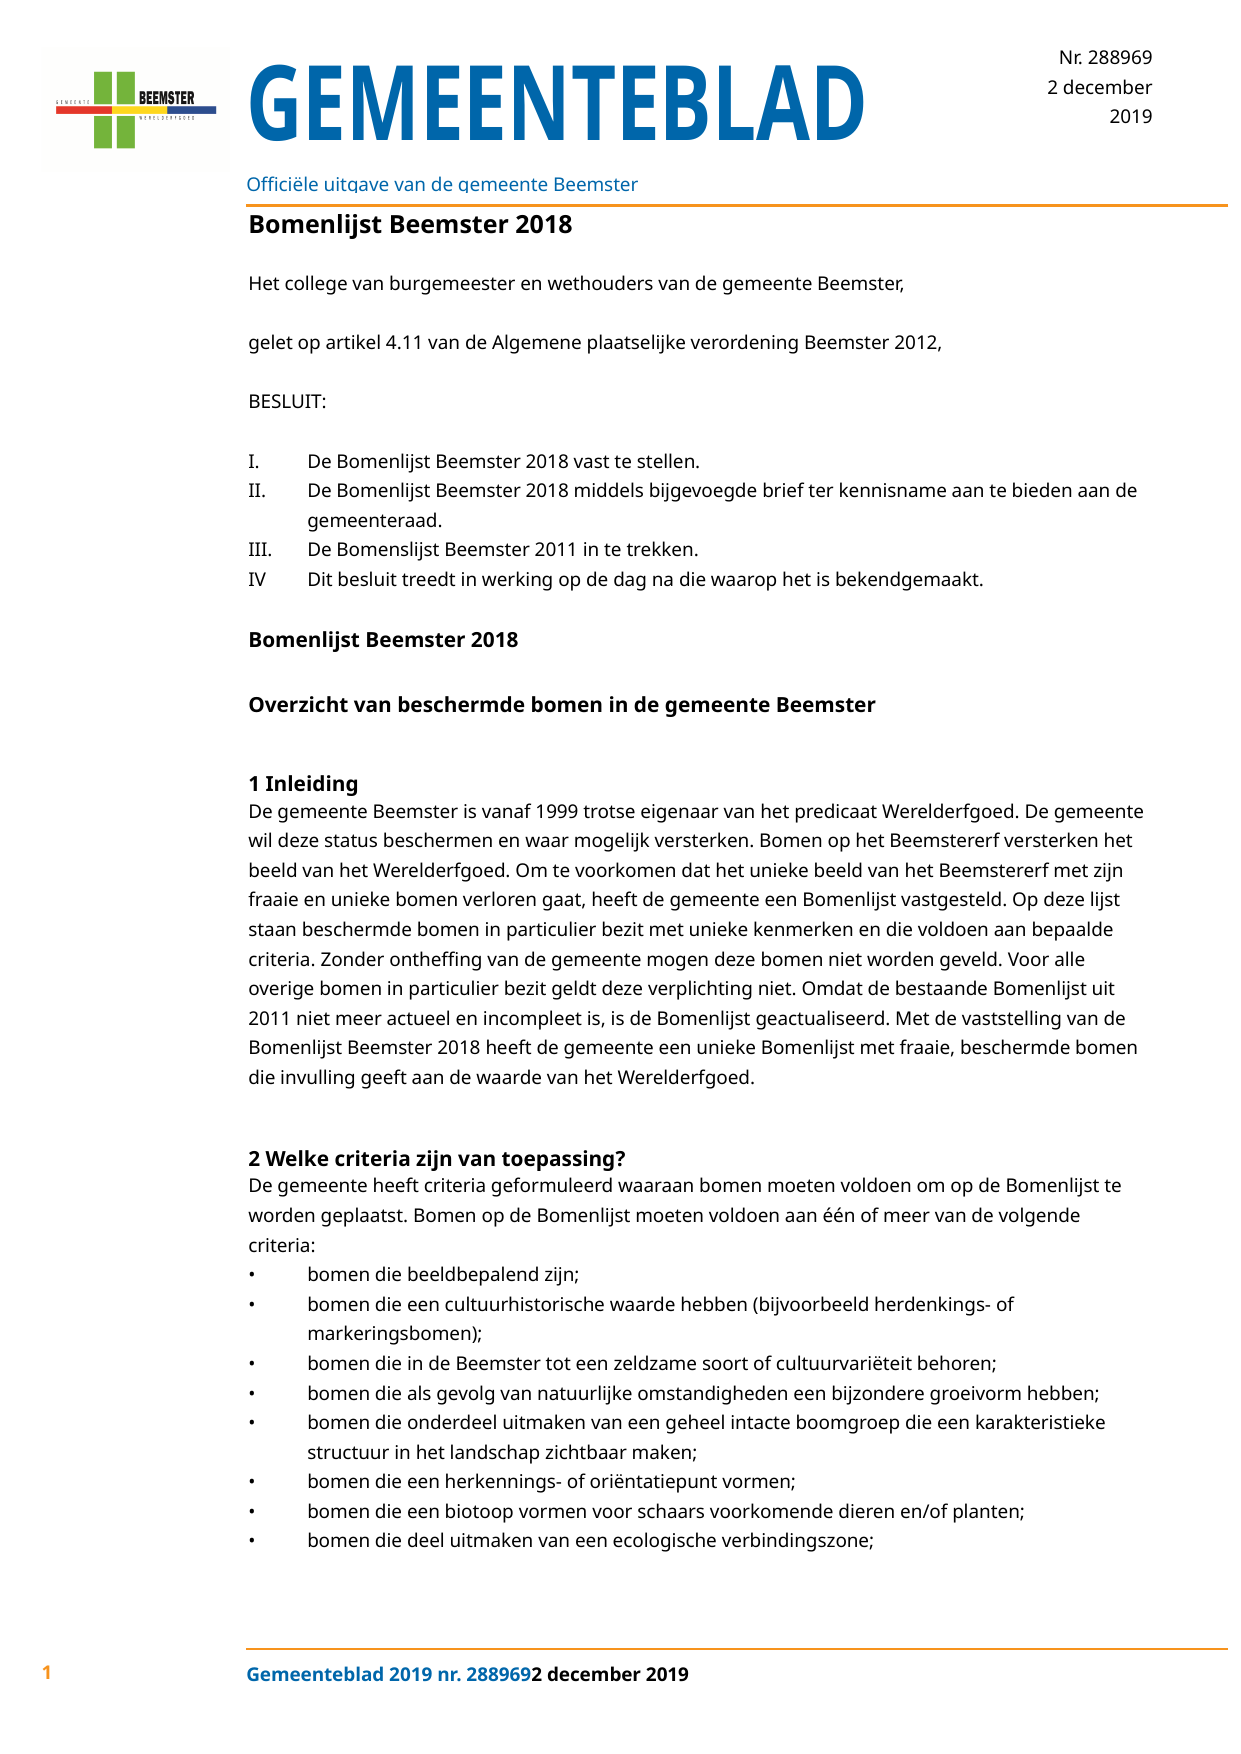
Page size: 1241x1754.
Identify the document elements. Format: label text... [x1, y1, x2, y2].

list De Bomenslijst Beemster 2011 in te trekken. [248, 537, 1152, 562]
list Dit besluit treedt in werking op de dag na die waarop het is bekendgemaakt. [248, 566, 1152, 592]
list bomen die een biotoop vormen voor schaars voorkomende dieren en/of planten; [248, 1498, 1152, 1524]
text 1 Inleiding [248, 769, 1152, 798]
text Bomenlijst Beemster 2018 [248, 625, 1152, 654]
text De gemeente heeft criteria geformuleerd waaraan bomen moeten voldoen om op de Bomenlijst te worden geplaatst. Bomen op de Bomenlijst moeten voldoen aan één of meer van de volgende criteria: [248, 1173, 1152, 1257]
text BESLUIT: [248, 389, 1152, 414]
picture [41, 47, 231, 172]
text gelet op artikel 4.11 van de Algemene plaatselijke verordening Beemster 2012, [248, 329, 1152, 355]
text De gemeente Beemster is vanaf 1999 trotse eigenaar van het predicaat Werelderfgoed. De gemeente wil deze status beschermen en waar mogelijk versterken. Bomen op het Beemstererf versterken het beeld van het Werelderfgoed. Om te voorkomen dat het unieke beeld van het Beemstererf met zijn fraaie en unieke bomen verloren gaat, heeft de gemeente een Bomenlijst vastgesteld. Op deze lijst staan beschermde bomen in particulier bezit met unieke kenmerken en die voldoen aan bepaalde criteria. Zonder ontheffing van de gemeente mogen deze bomen niet worden geveld. Voor alle overige bomen in particulier bezit geldt deze verplichting niet. Omdat de bestaande Bomenlijst uit 2011 niet meer actueel en incompleet is, is de Bomenlijst geactualiseerd. Met de vaststelling van de Bomenlijst Beemster 2018 heeft de gemeente een unieke Bomenlijst met fraaie, beschermde bomen die invulling geeft aan de waarde van het Werelderfgoed. [248, 798, 1152, 1090]
list bomen die als gevolg van natuurlijke omstandigheden een bijzondere groeivorm hebben; [248, 1380, 1152, 1405]
list De Bomenlijst Beemster 2018 vast te stellen. [248, 448, 1152, 473]
list bomen die een cultuurhistorische waarde hebben (bijvoorbeeld herdenkings- of markeringsbomen); [248, 1291, 1152, 1346]
list De Bomenlijst Beemster 2018 middels bijgevoegde brief ter kennisname aan te bieden aan de gemeenteraad. [248, 477, 1152, 533]
text Het college van burgemeester en wethouders van de gemeente Beemster, [248, 270, 1152, 296]
list bomen die een herkennings- of oriëntatiepunt vormen; [248, 1468, 1152, 1494]
text Overzicht van beschermde bomen in de gemeente Beemster [248, 691, 1152, 719]
text 2 Welke criteria zijn van toepassing? [248, 1144, 1152, 1173]
list bomen die in de Beemster tot een zeldzame soort of cultuurvariëteit behoren; [248, 1350, 1152, 1376]
text Bomenlijst Beemster 2018 [248, 207, 1152, 241]
list bomen die beeldbepalend zijn; [248, 1261, 1152, 1287]
list bomen die deel uitmaken van een ecologische verbindingszone; [248, 1528, 1152, 1553]
list bomen die onderdeel uitmaken van een geheel intacte boomgroep die een karakteristieke structuur in het landschap zichtbaar maken; [248, 1409, 1152, 1464]
